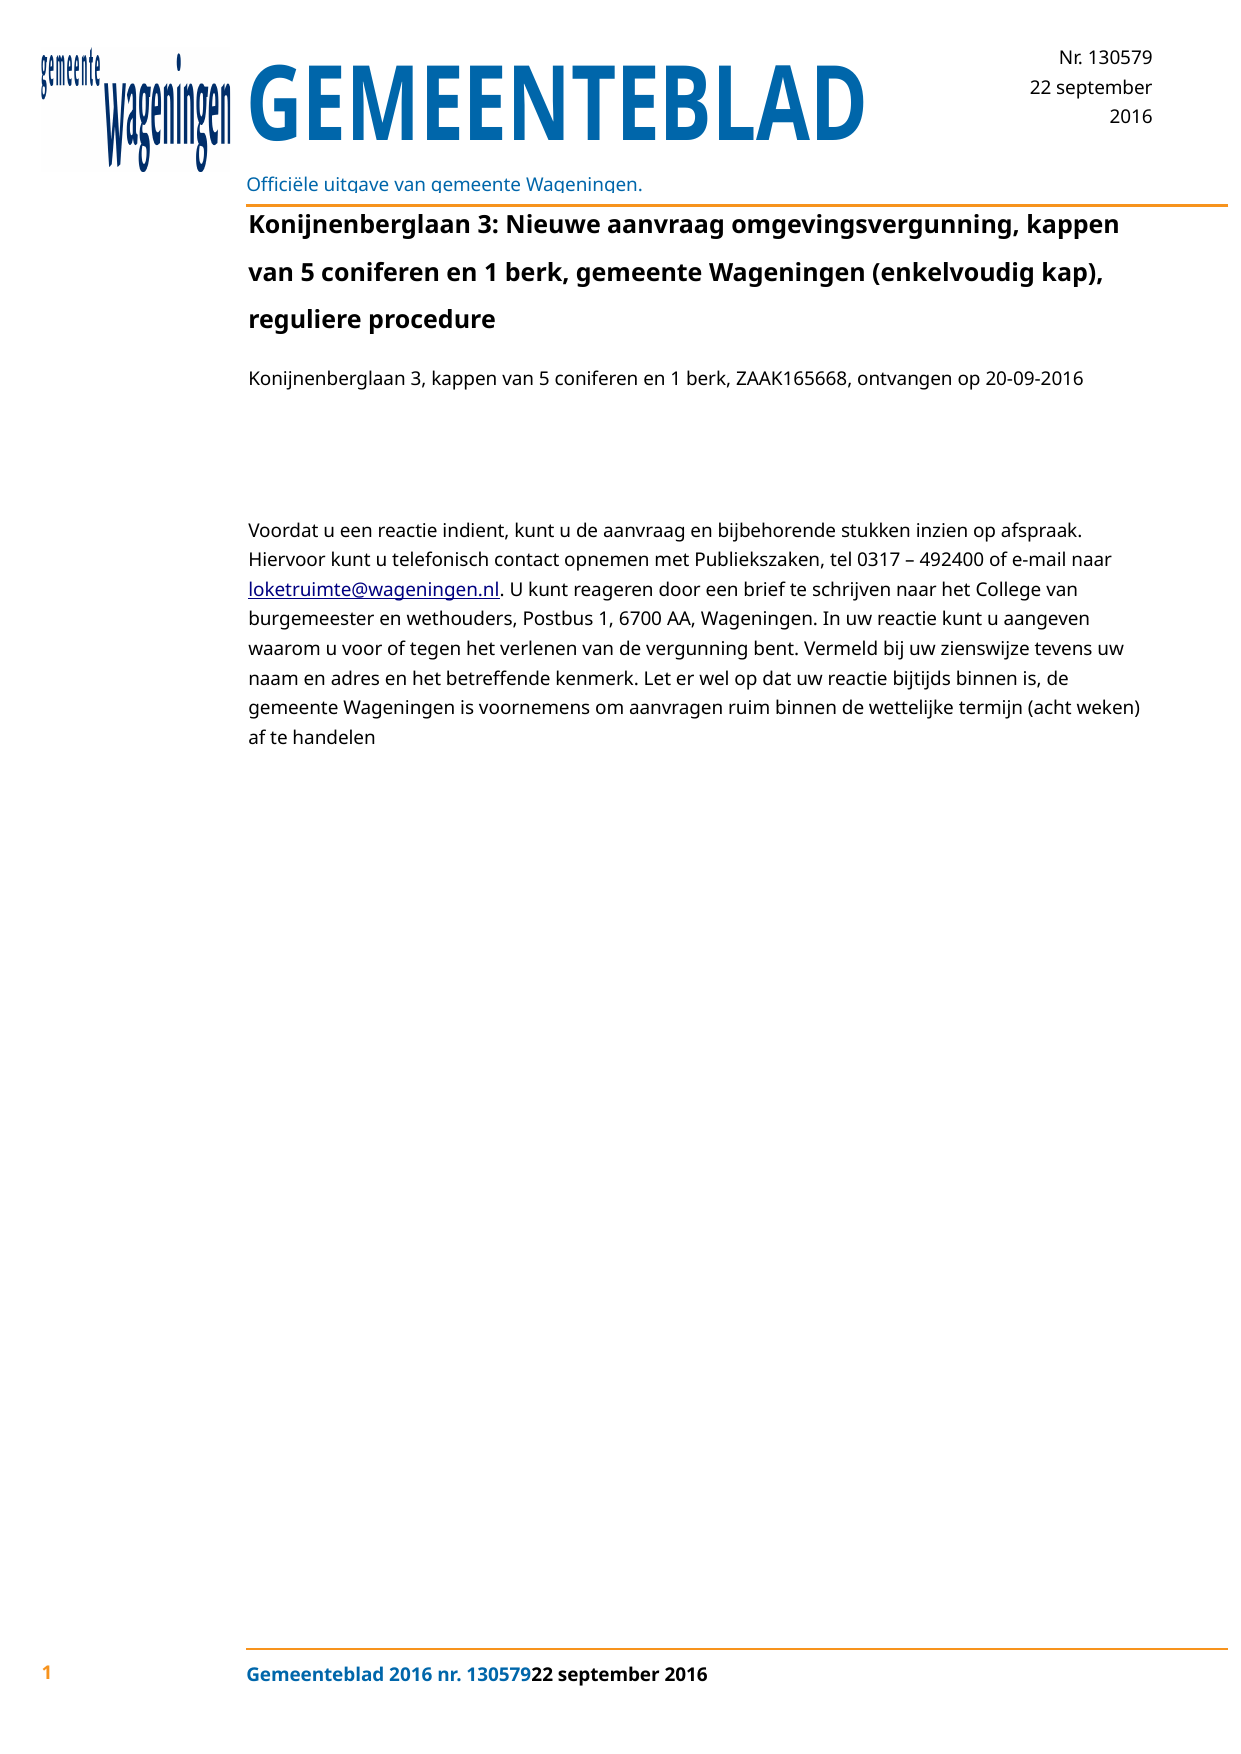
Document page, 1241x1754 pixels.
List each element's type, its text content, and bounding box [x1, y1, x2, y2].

text Voordat u een reactie indient, kunt u de aanvraag en bijbehorende stukken inzien op afspraak. Hiervoor kunt u telefonisch contact opnemen met Publiekszaken, tel 0317 – 492400 of e-mail naar loketruimte@wageningen.nl. U kunt reageren door een brief te schrijven naar het College van burgemeester en wethouders, Postbus 1, 6700 AA, Wageningen. In uw reactie kunt u aangeven waarom u voor of tegen het verlenen van de vergunning bent. Vermeld bij uw zienswijze tevens uw naam en adres en het betreffende kenmerk. Let er wel op dat uw reactie bijtijds binnen is, de gemeente Wageningen is voornemens om aanvragen ruim binnen de wettelijke termijn (acht weken) af te handelen [248, 517, 1152, 749]
text Konijnenberglaan 3: Nieuwe aanvraag omgevingsvergunning, kappen van 5 coniferen en 1 berk, gemeente Wageningen (enkelvoudig kap), reguliere procedure [248, 207, 1152, 336]
picture [41, 47, 231, 172]
text Konijnenberglaan 3, kappen van 5 coniferen en 1 berk, ZAAK165668, ontvangen op 20-09-2016 [248, 366, 1152, 391]
